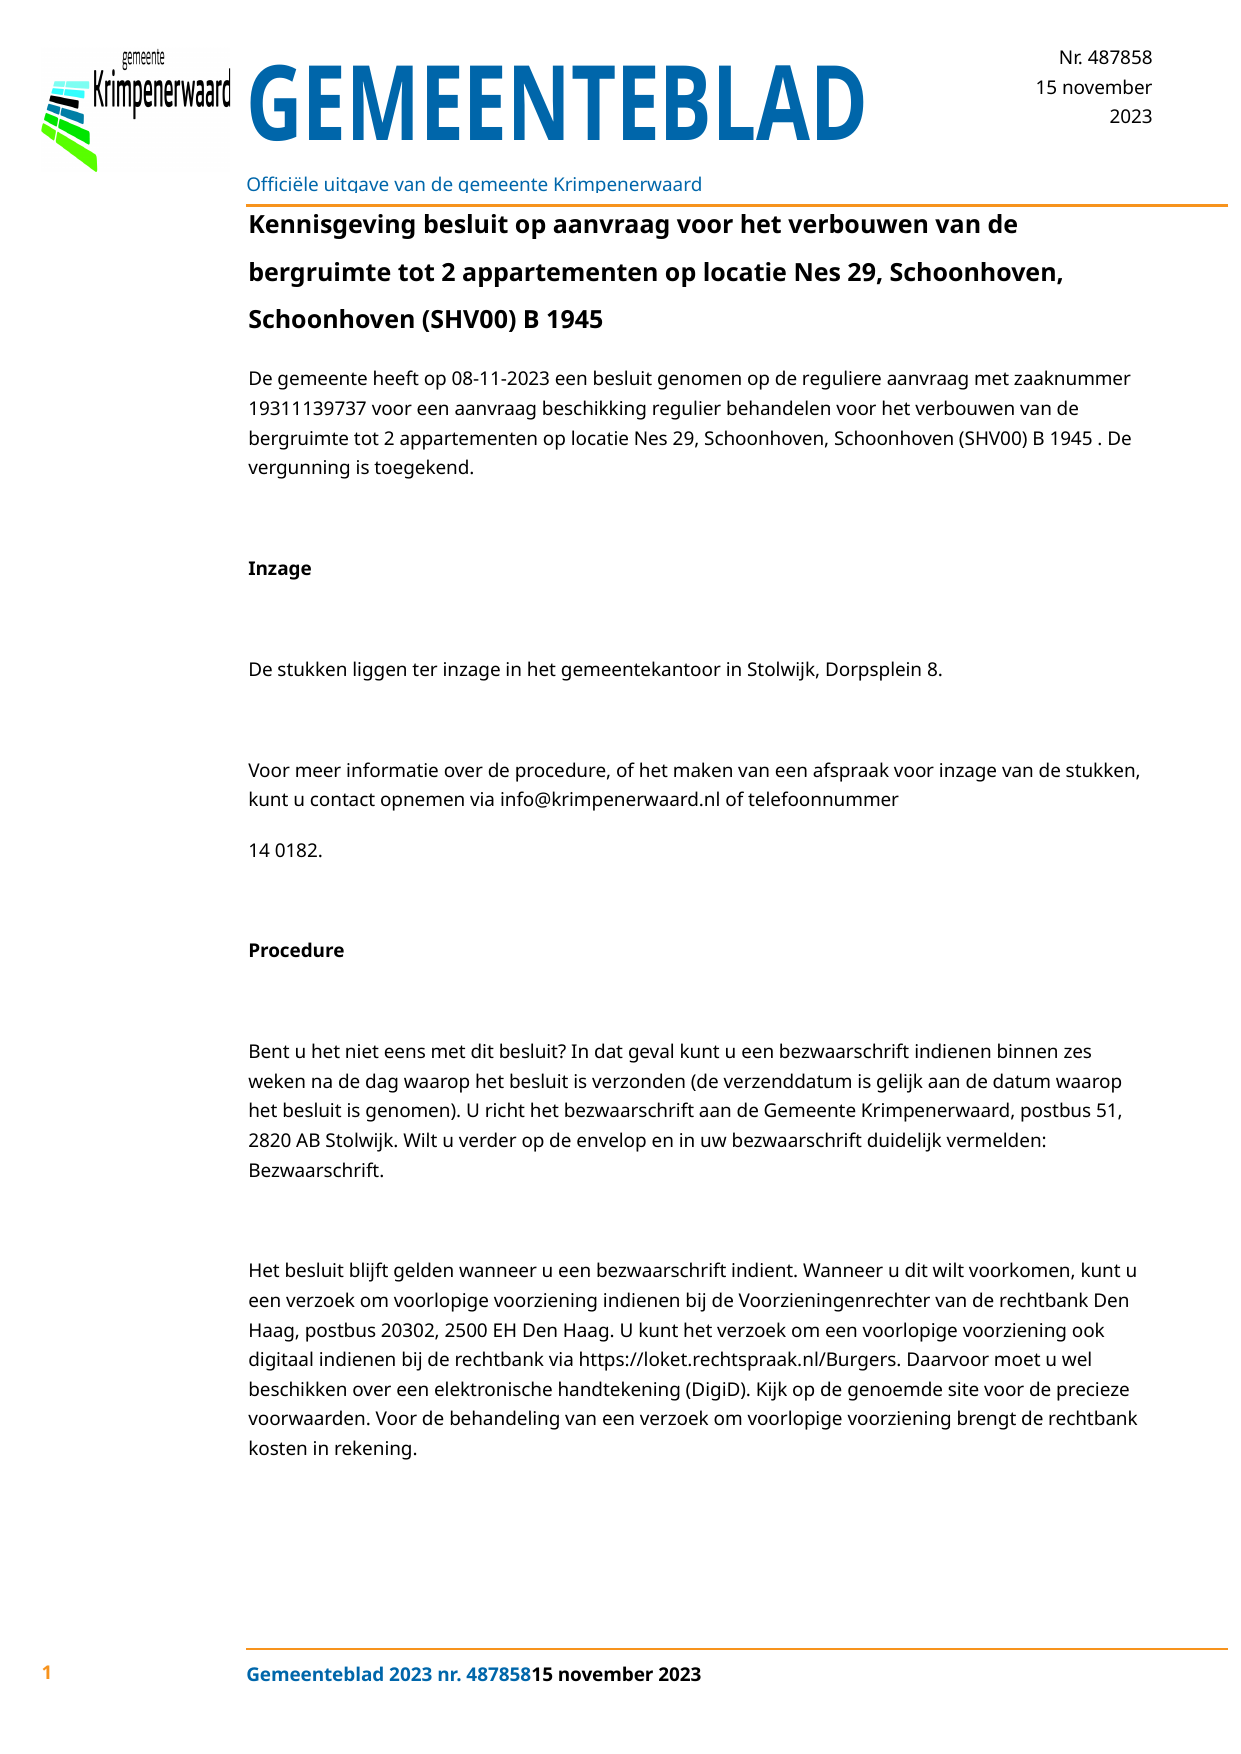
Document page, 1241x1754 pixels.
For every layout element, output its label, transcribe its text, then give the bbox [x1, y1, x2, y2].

text De stukken liggen ter inzage in het gemeentekantoor in Stolwijk, Dorpsplein 8. [248, 656, 1152, 682]
text Inzage [248, 555, 1152, 581]
text De gemeente heeft op 08-11-2023 een besluit genomen op de reguliere aanvraag met zaaknummer 19311139737 voor een aanvraag beschikking regulier behandelen voor het verbouwen van de bergruimte tot 2 appartementen op locatie Nes 29, Schoonhoven, Schoonhoven (SHV00) B 1945 . De vergunning is toegekend. [248, 366, 1152, 480]
text Procedure [248, 938, 1152, 963]
picture [41, 47, 231, 172]
text Bent u het niet eens met dit besluit? In dat geval kunt u een bezwaarschrift indienen binnen zes weken na de dag waarop het besluit is verzonden (de verzenddatum is gelijk aan de datum waarop het besluit is genomen). U richt het bezwaarschrift aan de Gemeente Krimpenerwaard, postbus 51, 2820 AB Stolwijk. Wilt u verder op de envelop en in uw bezwaarschrift duidelijk vermelden: Bezwaarschrift. [248, 1038, 1152, 1182]
text Kennisgeving besluit op aanvraag voor het verbouwen van de bergruimte tot 2 appartementen op locatie Nes 29, Schoonhoven, Schoonhoven (SHV00) B 1945 [248, 207, 1152, 336]
text Voor meer informatie over de procedure, of het maken van een afspraak voor inzage van de stukken, kunt u contact opnemen via info@krimpenerwaard.nl of telefoonnummer [248, 757, 1152, 812]
text 14 0182. [248, 837, 1152, 862]
text Het besluit blijft gelden wanneer u een bezwaarschrift indient. Wanneer u dit wilt voorkomen, kunt u een verzoek om voorlopige voorziening indienen bij de Voorzieningenrechter van de rechtbank Den Haag, postbus 20302, 2500 EH Den Haag. U kunt het verzoek om een voorlopige voorziening ook digitaal indienen bij de rechtbank via https://loket.rechtspraak.nl/Burgers. Daarvoor moet u wel beschikken over een elektronische handtekening (DigiD). Kijk op de genoemde site voor de precieze voorwaarden. Voor de behandeling van een verzoek om voorlopige voorziening brengt de rechtbank kosten in rekening. [248, 1258, 1152, 1461]
